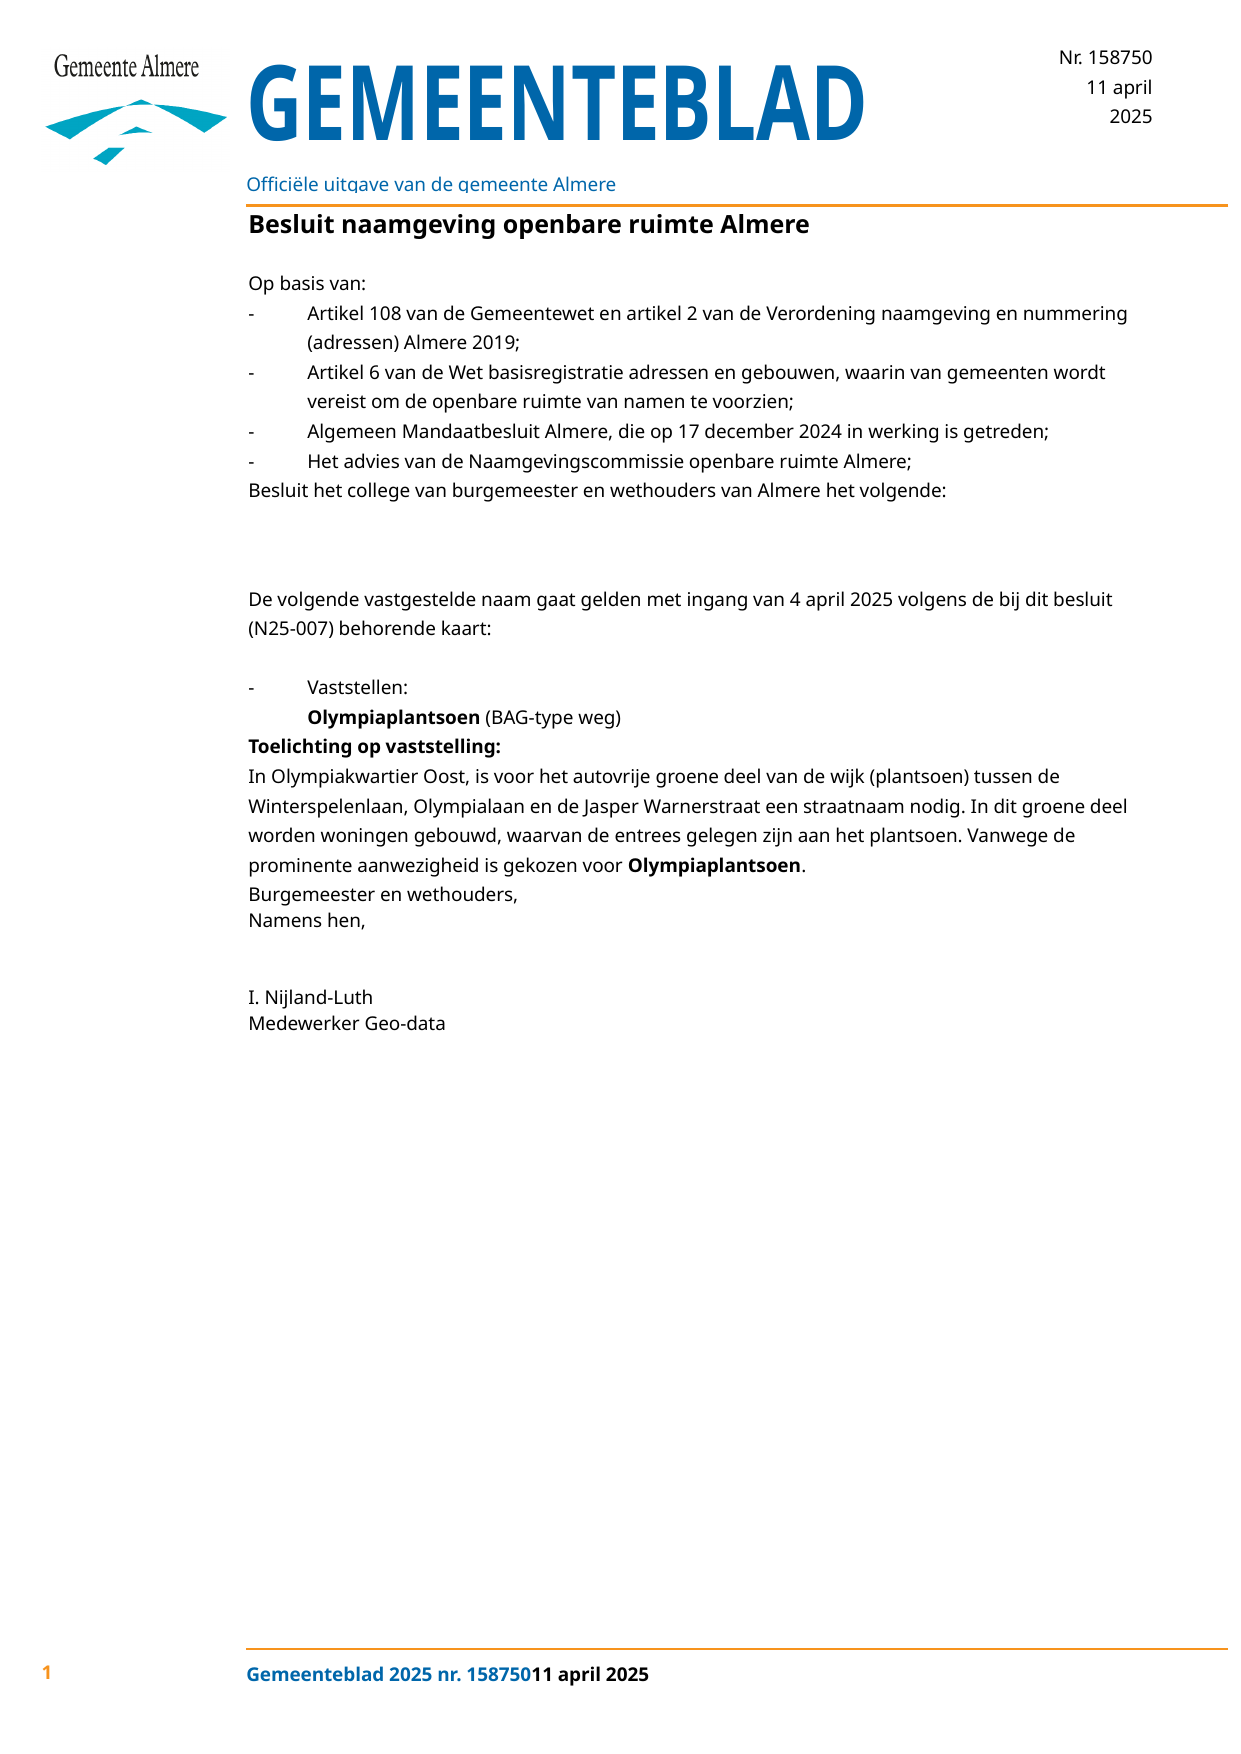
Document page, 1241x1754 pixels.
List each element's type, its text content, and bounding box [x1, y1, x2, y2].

text Medewerker Geo-data [248, 1010, 1152, 1036]
list Olympiaplantsoen (BAG-type weg) [248, 704, 1152, 730]
text De volgende vastgestelde naam gaat gelden met ingang van 4 april 2025 volgens de bij dit besluit (N25-007) behorende kaart: [248, 586, 1152, 641]
text In Olympiakwartier Oost, is voor het autovrije groene deel van de wijk (plantsoen) tussen de Winterspelenlaan, Olympialaan en de Jasper Warnerstraat een straatnaam nodig. In dit groene deel worden woningen gebouwd, waarvan de entrees gelegen zijn aan het plantsoen. Vanwege de prominente aanwezigheid is gekozen voor Olympiaplantsoen. [248, 763, 1152, 878]
text I. Nijland-Luth [248, 984, 1152, 1010]
list Vaststellen: [248, 674, 1152, 700]
text Burgemeester en wethouders, [248, 882, 1152, 907]
text Toelichting op vaststelling: [248, 734, 1152, 759]
text Besluit naamgeving openbare ruimte Almere [248, 207, 1152, 241]
list Artikel 6 van de Wet basisregistratie adressen en gebouwen, waarin van gemeenten wordt vereist om de openbare ruimte van namen te voorzien; [248, 359, 1152, 414]
list Algemeen Mandaatbesluit Almere, die op 17 december 2024 in werking is getreden; [248, 418, 1152, 444]
text Besluit het college van burgemeester en wethouders van Almere het volgende: [248, 477, 1152, 503]
text Op basis van: [248, 270, 1152, 296]
list Het advies van de Naamgevingscommissie openbare ruimte Almere; [248, 448, 1152, 473]
list Artikel 108 van de Gemeentewet en artikel 2 van de Verordening naamgeving en nummering (adressen) Almere 2019; [248, 300, 1152, 355]
picture [41, 47, 231, 172]
text Namens hen, [248, 907, 1152, 933]
